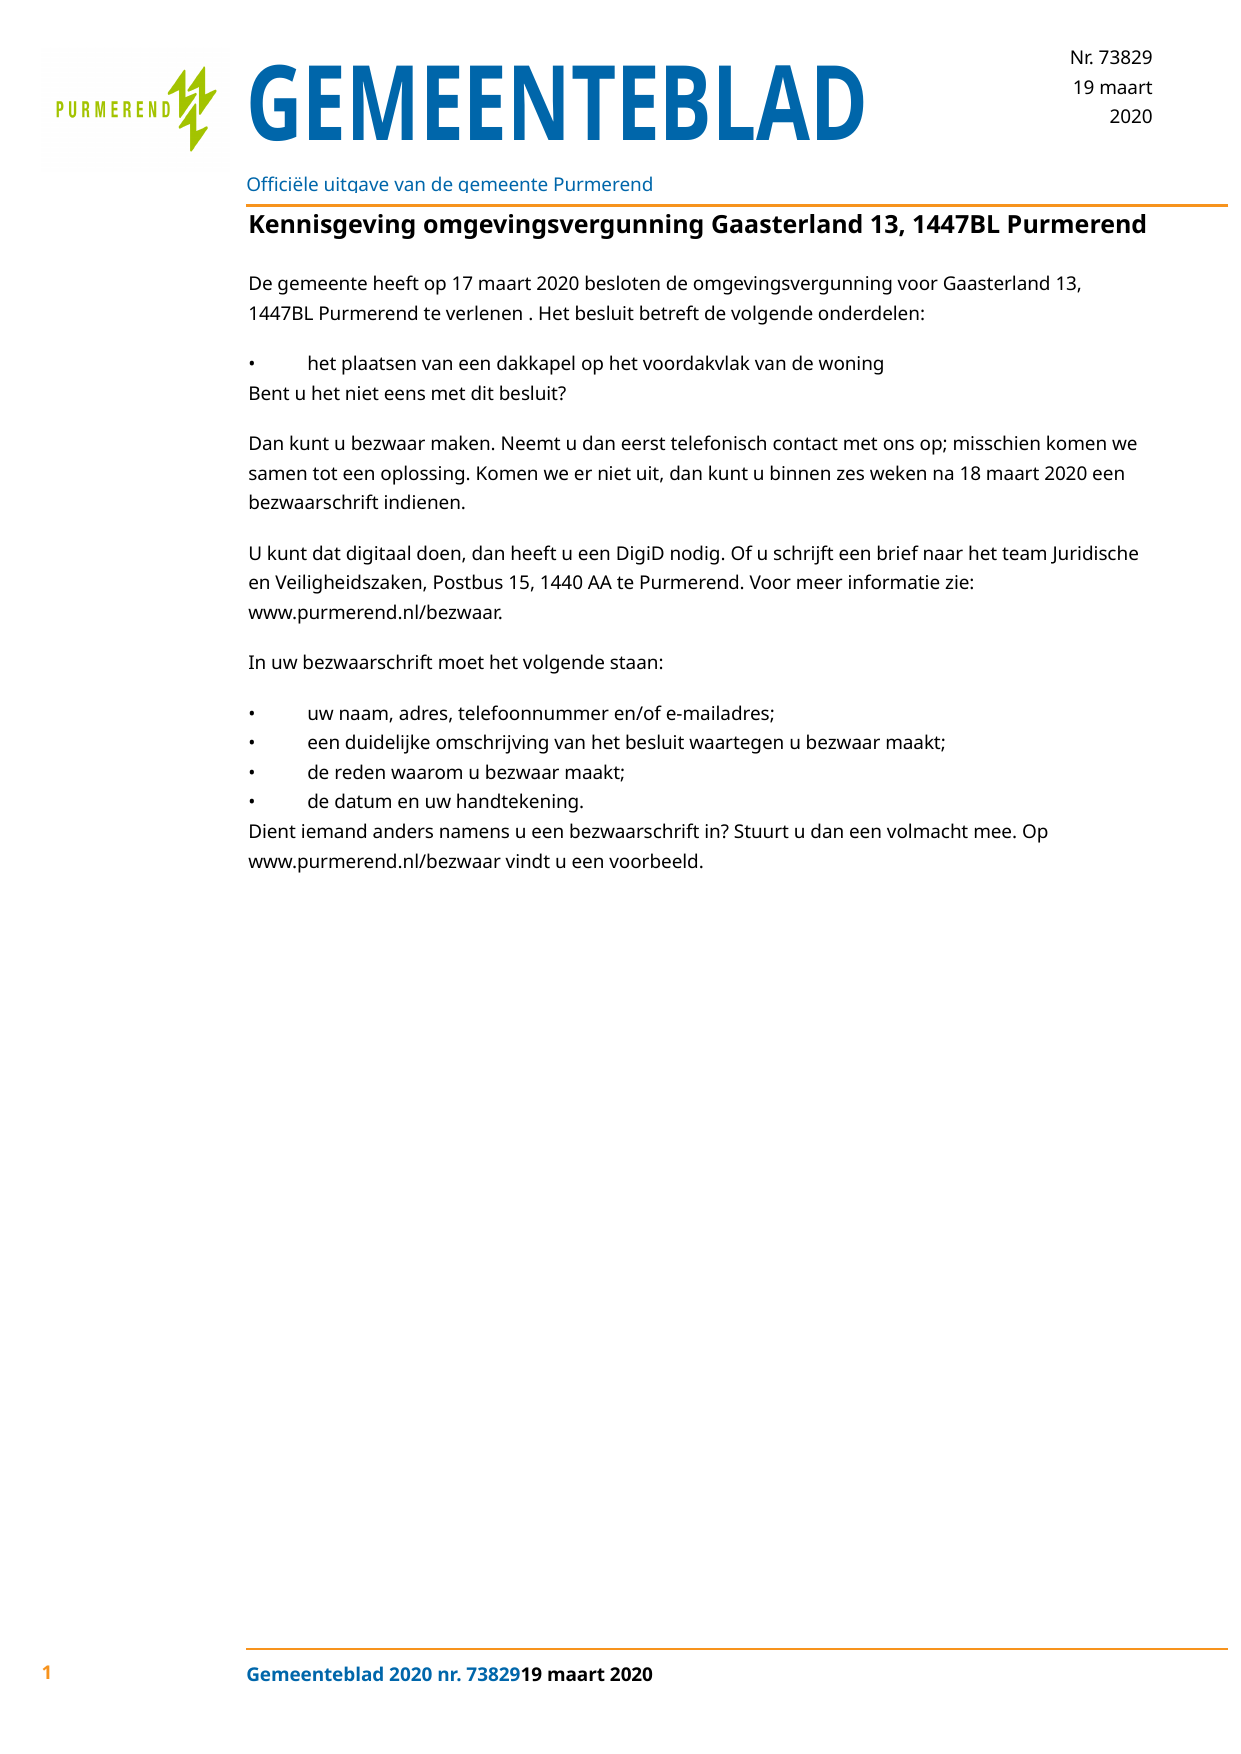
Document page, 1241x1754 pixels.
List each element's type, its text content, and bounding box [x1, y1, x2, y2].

picture [41, 47, 231, 172]
list het plaatsen van een dakkapel op het voordakvlak van de woning [248, 350, 1152, 376]
list een duidelijke omschrijving van het besluit waartegen u bezwaar maakt; [248, 729, 1152, 755]
text De gemeente heeft op 17 maart 2020 besloten de omgevingsvergunning voor Gaasterland 13, 1447BL Purmerend te verlenen . Het besluit betreft de volgende onderdelen: [248, 270, 1152, 326]
text Dient iemand anders namens u een bezwaarschrift in? Stuurt u dan een volmacht mee. Op www.purmerend.nl/bezwaar vindt u een voorbeeld. [248, 818, 1152, 873]
text Dan kunt u bezwaar maken. Neemt u dan eerst telefonisch contact met ons op; misschien komen we samen tot een oplossing. Komen we er niet uit, dan kunt u binnen zes weken na 18 maart 2020 een bezwaarschrift indienen. [248, 430, 1152, 515]
list uw naam, adres, telefoonnummer en/of e-mailadres; [248, 700, 1152, 726]
text Kennisgeving omgevingsvergunning Gaasterland 13, 1447BL Purmerend [248, 207, 1152, 241]
text In uw bezwaarschrift moet het volgende staan: [248, 649, 1152, 675]
text Bent u het niet eens met dit besluit? [248, 380, 1152, 406]
list de datum en uw handtekening. [248, 789, 1152, 814]
text U kunt dat digitaal doen, dan heeft u een DigiD nodig. Of u schrijft een brief naar het team Juridische en Veiligheidszaken, Postbus 15, 1440 AA te Purmerend. Voor meer informatie zie: www.purmerend.nl/bezwaar. [248, 540, 1152, 625]
list de reden waarom u bezwaar maakt; [248, 759, 1152, 785]
